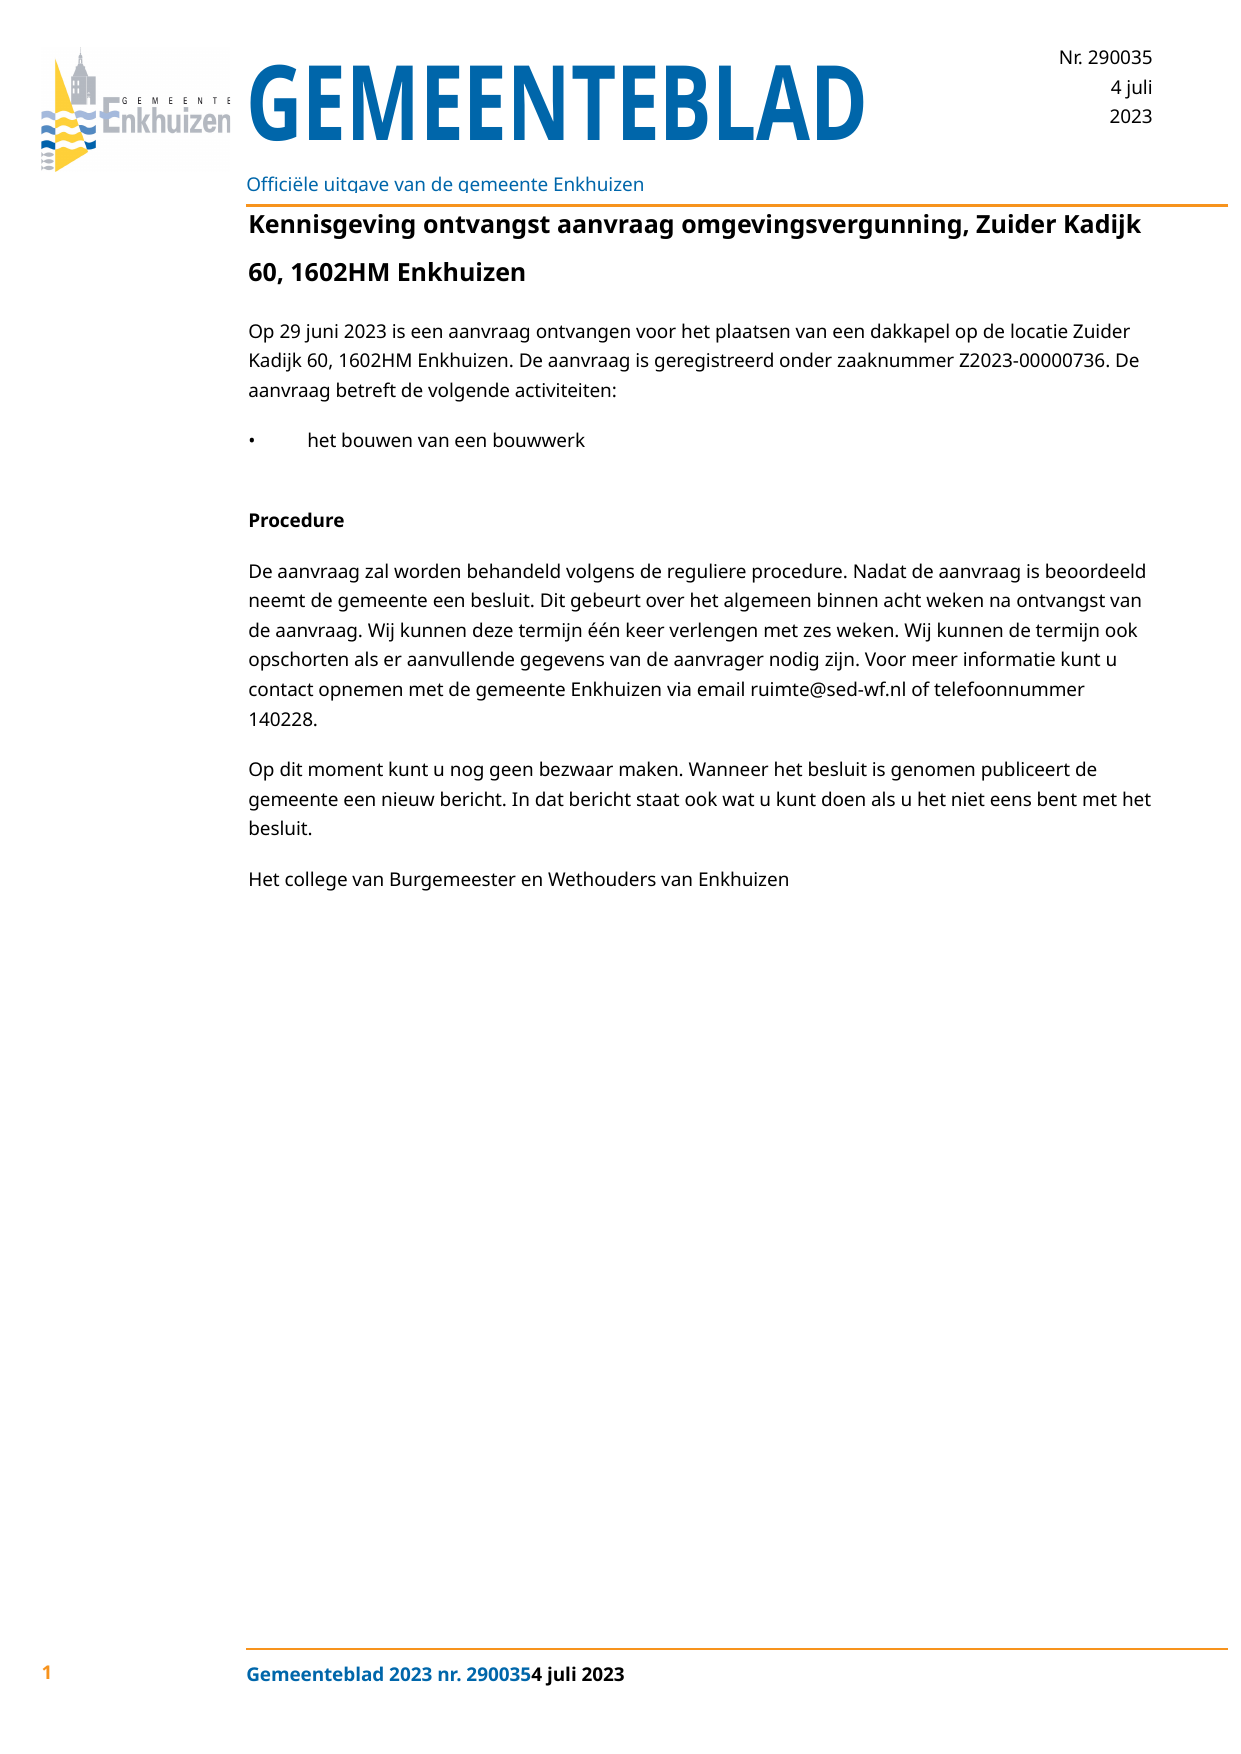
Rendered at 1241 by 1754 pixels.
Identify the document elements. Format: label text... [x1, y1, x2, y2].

picture [41, 47, 231, 172]
text Kennisgeving ontvangst aanvraag omgevingsvergunning, Zuider Kadijk 60, 1602HM Enkhuizen [248, 207, 1152, 288]
text Op 29 juni 2023 is een aanvraag ontvangen voor het plaatsen van een dakkapel op de locatie Zuider Kadijk 60, 1602HM Enkhuizen. De aanvraag is geregistreerd onder zaaknummer Z2023-00000736. De aanvraag betreft de volgende activiteiten: [248, 318, 1152, 403]
list het bouwen van een bouwwerk [248, 427, 1152, 453]
text Het college van Burgemeester en Wethouders van Enkhuizen [248, 866, 1152, 892]
text Op dit moment kunt u nog geen bezwaar maken. Wanneer het besluit is genomen publiceert de gemeente een nieuw bericht. In dat bericht staat ook wat u kunt doen als u het niet eens bent met het besluit. [248, 756, 1152, 841]
text De aanvraag zal worden behandeld volgens de reguliere procedure. Nadat de aanvraag is beoordeeld neemt de gemeente een besluit. Dit gebeurt over het algemeen binnen acht weken na ontvangst van de aanvraag. Wij kunnen deze termijn één keer verlengen met zes weken. Wij kunnen de termijn ook opschorten als er aanvullende gegevens van de aanvrager nodig zijn. Voor meer informatie kunt u contact opnemen met de gemeente Enkhuizen via email ruimte@sed-wf.nl of telefoonnummer 140228. [248, 558, 1152, 732]
text Procedure [248, 507, 1152, 533]
